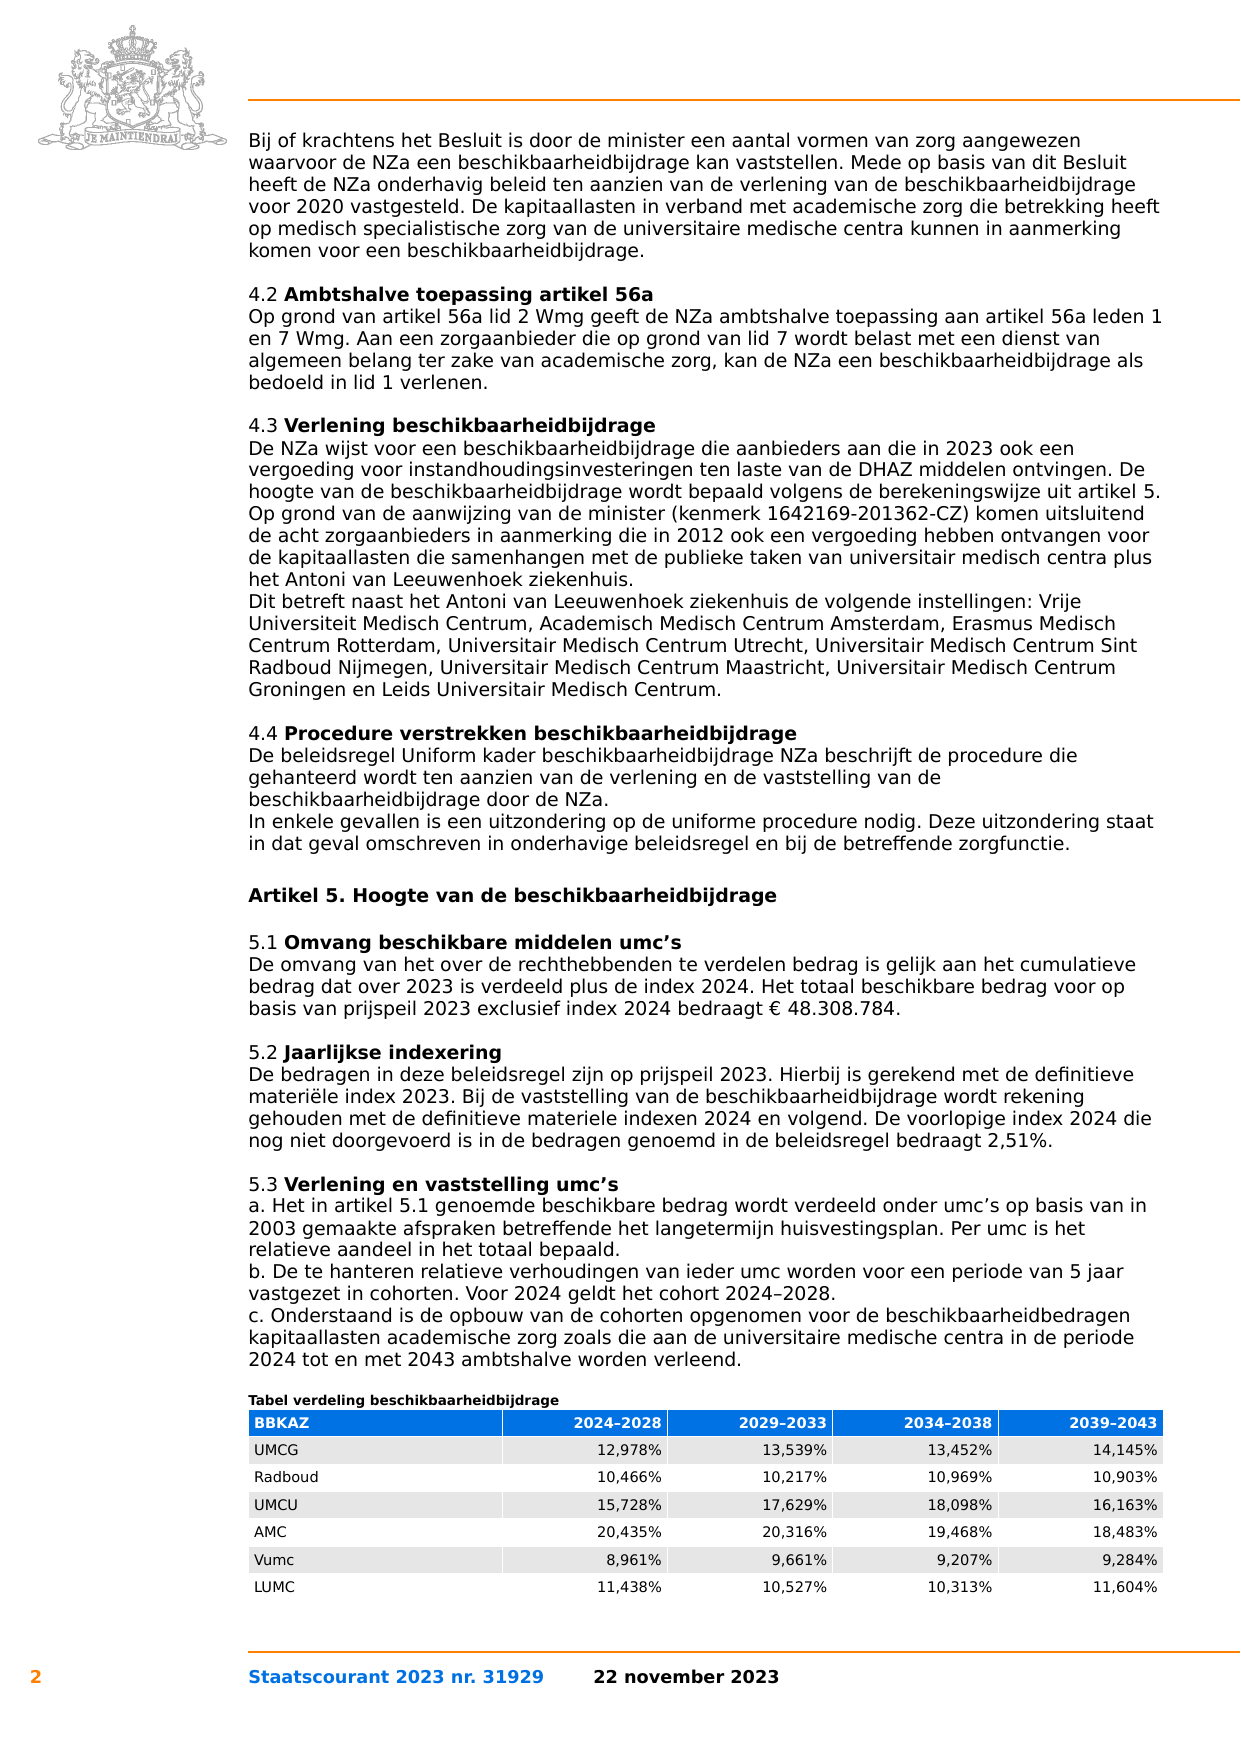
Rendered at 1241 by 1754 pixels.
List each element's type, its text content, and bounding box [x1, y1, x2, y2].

table_cell 19,468% [833, 1520, 998, 1546]
table_cell 10,969% [833, 1465, 998, 1491]
table_cell Vumc [249, 1547, 502, 1573]
text 4.3 Verlening beschikbaarheidbijdrage [248, 415, 1163, 437]
table_cell 18,483% [999, 1520, 1163, 1546]
table_cell 9,207% [833, 1547, 998, 1573]
text b. De te hanteren relatieve verhoudingen van ieder umc worden voor een periode van 5 jaar vastgezet in cohorten. Voor 2024 geldt het cohort 2024–2028. [248, 1261, 1163, 1305]
table_cell 20,435% [503, 1520, 667, 1546]
table_cell UMCG [249, 1437, 502, 1464]
table_cell 10,466% [503, 1465, 667, 1491]
table_cell 8,961% [503, 1547, 667, 1573]
table_cell 17,629% [668, 1492, 832, 1518]
text De NZa wijst voor een beschikbaarheidbijdrage die aanbieders aan die in 2023 ook een vergoeding voor instandhoudingsinvesteringen ten laste van de DHAZ middelen ontvingen. De hoogte van de beschikbaarheidbijdrage wordt bepaald volgens de berekeningswijze uit artikel 5. [248, 437, 1163, 503]
text De beleidsregel Uniform kader beschikbaarheidbijdrage NZa beschrijft de procedure die gehanteerd wordt ten aanzien van de verlening en de vaststelling van de beschikbaarheidbijdrage door de NZa. [248, 745, 1163, 811]
subtitle Artikel 5. Hoogte van de beschikbaarheidbijdrage [248, 885, 1163, 907]
table_cell 10,903% [999, 1465, 1163, 1491]
text Op grond van artikel 56a lid 2 Wmg geeft de NZa ambtshalve toepassing aan artikel 56a leden 1 en 7 Wmg. Aan een zorgaanbieder die op grond van lid 7 wordt belast met een dienst van algemeen belang ter zake van academische zorg, kan de NZa een beschikbaarheidbijdrage als bedoeld in lid 1 verlenen. [248, 306, 1163, 393]
table_cell 2034–2038 [833, 1410, 998, 1436]
text 5.1 Omvang beschikbare middelen umc’s [248, 932, 1163, 954]
text Op grond van de aanwijzing van de minister (kenmerk 1642169-201362-CZ) komen uitsluitend de acht zorgaanbieders in aanmerking die in 2012 ook een vergoeding hebben ontvangen voor de kapitaallasten die samenhangen met de publieke taken van universitair medisch centra plus het Antoni van Leeuwenhoek ziekenhuis. [248, 503, 1163, 591]
table_cell 11,438% [503, 1574, 667, 1601]
table_header Tabel verdeling beschikbaarheidbijdrage [248, 1393, 1163, 1409]
text In enkele gevallen is een uitzondering op de uniforme procedure nodig. Deze uitzondering staat in dat geval omschreven in onderhavige beleidsregel en bij de betreffende zorgfunctie. [248, 811, 1163, 855]
text De omvang van het over de rechthebbenden te verdelen bedrag is gelijk aan het cumulatieve bedrag dat over 2023 is verdeeld plus de index 2024. Het totaal beschikbare bedrag voor op basis van prijspeil 2023 exclusief index 2024 bedraagt € 48.308.784. [248, 954, 1163, 1020]
table_cell Radboud [249, 1465, 502, 1491]
table_cell 12,978% [503, 1437, 667, 1464]
table_cell 15,728% [503, 1492, 667, 1518]
text Bij of krachtens het Besluit is door de minister een aantal vormen van zorg aangewezen waarvoor de NZa een beschikbaarheidbijdrage kan vaststellen. Mede op basis van dit Besluit heeft de NZa onderhavig beleid ten aanzien van de verlening van de beschikbaarheidbijdrage voor 2020 vastgesteld. De kapitaallasten in verband met academische zorg die betrekking heeft op medisch specialistische zorg van de universitaire medische centra kunnen in aanmerking komen voor een beschikbaarheidbijdrage. [248, 130, 1163, 262]
table_cell BBKAZ [249, 1410, 502, 1436]
text 5.3 Verlening en vaststelling umc’s [248, 1173, 1163, 1195]
picture [38, 25, 227, 150]
table_cell 18,098% [833, 1492, 998, 1518]
text 4.2 Ambtshalve toepassing artikel 56a [248, 284, 1163, 306]
table_cell 13,452% [833, 1437, 998, 1464]
table_cell 9,661% [668, 1547, 832, 1573]
text c. Onderstaand is de opbouw van de cohorten opgenomen voor de beschikbaarheidbedragen kapitaallasten academische zorg zoals die aan de universitaire medische centra in de periode 2024 tot en met 2043 ambtshalve worden verleend. [248, 1305, 1163, 1371]
table_cell 9,284% [999, 1547, 1163, 1573]
text a. Het in artikel 5.1 genoemde beschikbare bedrag wordt verdeeld onder umc’s op basis van in 2003 gemaakte afspraken betreffende het langetermijn huisvestingsplan. Per umc is het relatieve aandeel in het totaal bepaald. [248, 1195, 1163, 1261]
table_cell 10,217% [668, 1465, 832, 1491]
table_cell 2024–2028 [503, 1410, 667, 1436]
table_cell 10,527% [668, 1574, 832, 1601]
text De bedragen in deze beleidsregel zijn op prijspeil 2023. Hierbij is gerekend met de definitieve materiële index 2023. Bij de vaststelling van de beschikbaarheidbijdrage wordt rekening gehouden met de definitieve materiele indexen 2024 en volgend. De voorlopige index 2024 die nog niet doorgevoerd is in de bedragen genoemd in de beleidsregel bedraagt 2,51%. [248, 1064, 1163, 1152]
table_cell 2039–2043 [999, 1410, 1163, 1436]
text Dit betreft naast het Antoni van Leeuwenhoek ziekenhuis de volgende instellingen: Vrije Universiteit Medisch Centrum, Academisch Medisch Centrum Amsterdam, Erasmus Medisch Centrum Rotterdam, Universitair Medisch Centrum Utrecht, Universitair Medisch Centrum Sint Radboud Nijmegen, Universitair Medisch Centrum Maastricht, Universitair Medisch Centrum Groningen en Leids Universitair Medisch Centrum. [248, 591, 1163, 701]
table_cell 13,539% [668, 1437, 832, 1464]
table_cell AMC [249, 1520, 502, 1546]
table_cell UMCU [249, 1492, 502, 1518]
table_cell 16,163% [999, 1492, 1163, 1518]
table_cell 14,145% [999, 1437, 1163, 1464]
table_cell 10,313% [833, 1574, 998, 1601]
table_cell 2029–2033 [668, 1410, 832, 1436]
text 5.2 Jaarlijkse indexering [248, 1042, 1163, 1064]
text 4.4 Procedure verstrekken beschikbaarheidbijdrage [248, 723, 1163, 745]
table_cell 20,316% [668, 1520, 832, 1546]
table_cell LUMC [249, 1574, 502, 1601]
table_cell 11,604% [999, 1574, 1163, 1601]
